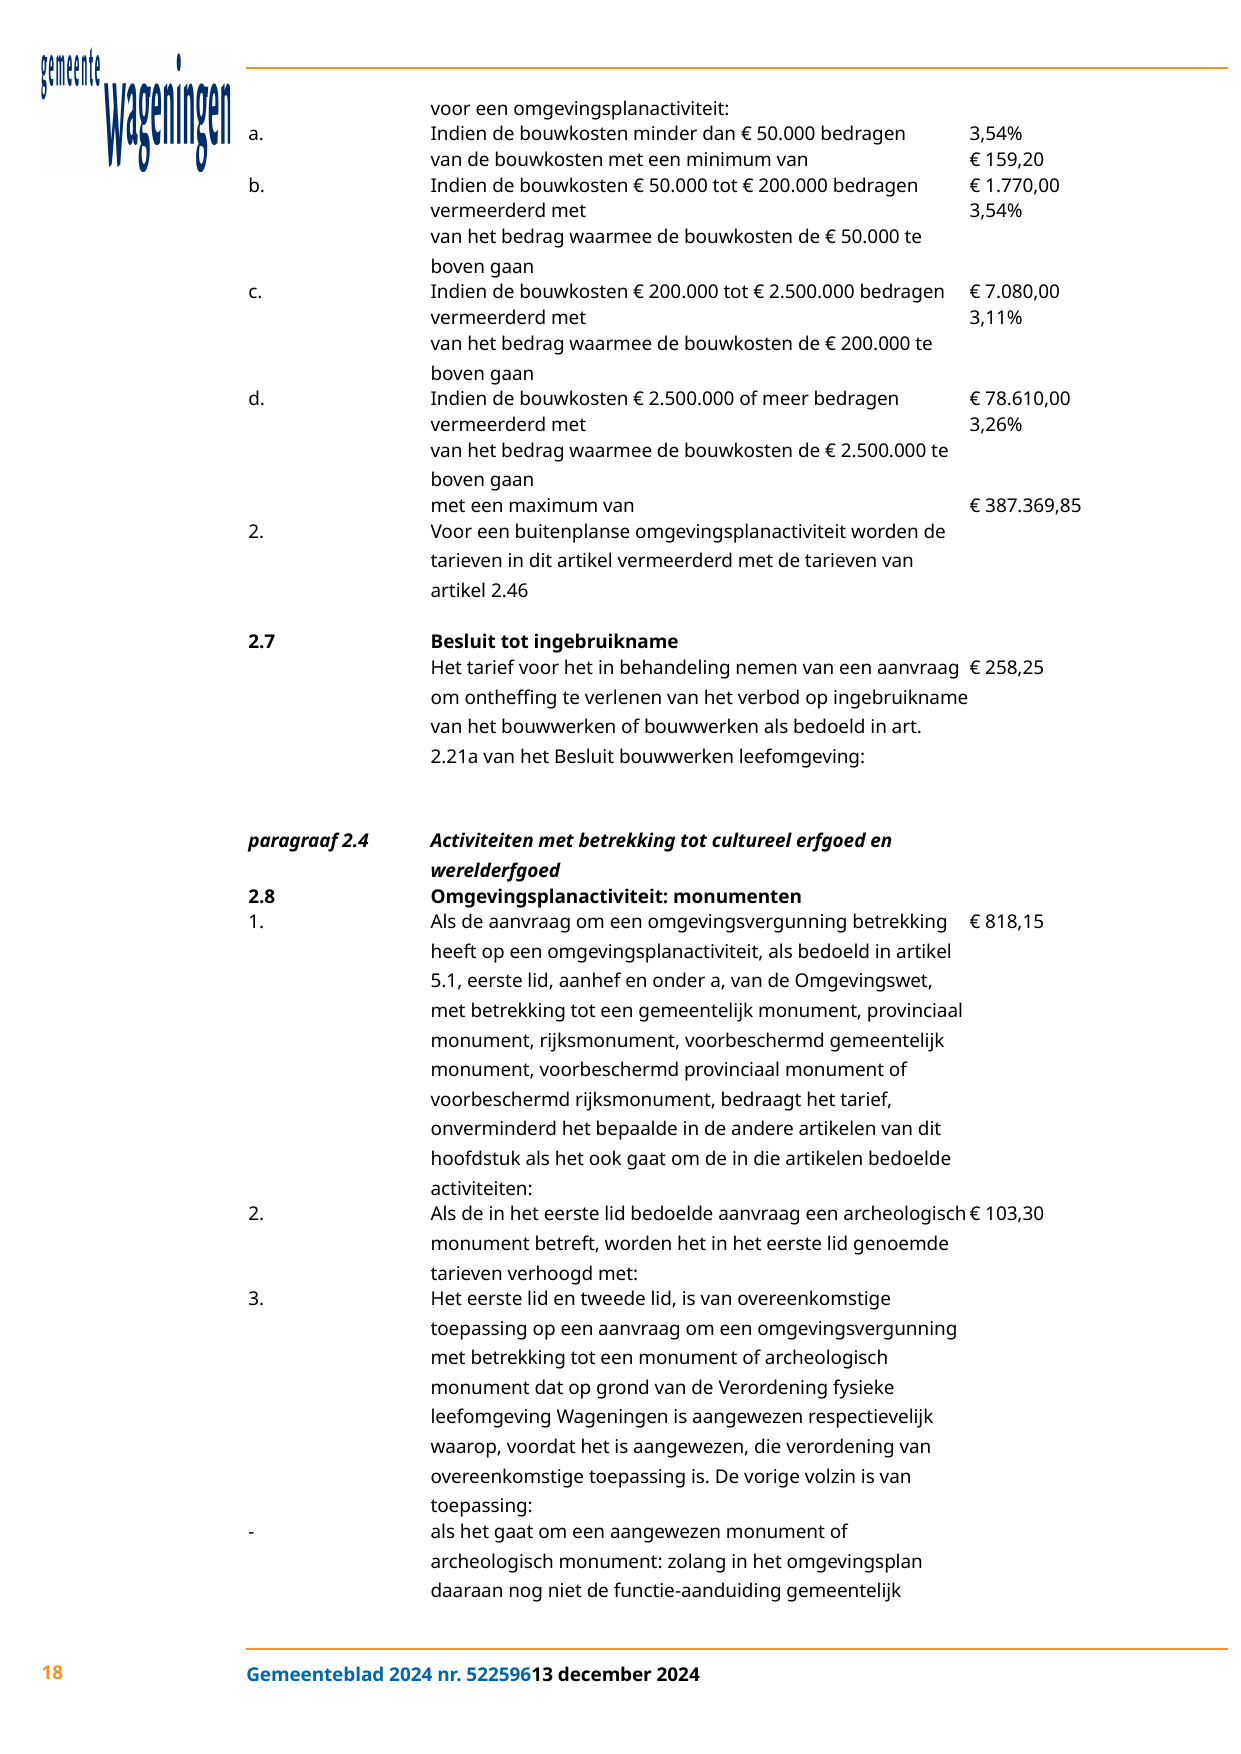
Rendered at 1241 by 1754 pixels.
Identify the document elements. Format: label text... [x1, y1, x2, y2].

table_cell b. [248, 172, 430, 198]
table_cell 3. [248, 1285, 430, 1518]
table_cell [248, 305, 430, 330]
table_cell 2. [248, 1201, 430, 1285]
table_cell [969, 769, 1152, 794]
table_cell Besluit tot ingebruikname [430, 629, 969, 654]
table_cell [969, 603, 1152, 629]
table_cell [430, 769, 969, 794]
table_cell [969, 1518, 1152, 1603]
table_cell 3,54% [969, 121, 1152, 146]
table_cell a. [248, 121, 430, 146]
table_cell c. [248, 279, 430, 304]
table_cell Indien de bouwkosten € 50.000 tot € 200.000 bedragen [430, 172, 969, 198]
table_cell 1. [248, 909, 430, 1201]
table_cell - [248, 1518, 430, 1603]
table_cell [248, 437, 430, 492]
table_cell € 387.369,85 [969, 492, 1152, 518]
table_header [969, 828, 1152, 883]
table_cell [969, 518, 1152, 603]
table_cell € 818,15 [969, 909, 1152, 1201]
table_cell Het tarief voor het in behandeling nemen van een aanvraag om ontheffing te verlenen van het verbod op ingebruikname van het bouwwerken of bouwwerken als bedoeld in art. 2.21a van het Besluit bouwwerken leefomgeving: [430, 654, 969, 769]
table_cell voor een omgevingsplanactiviteit: [430, 95, 969, 121]
table_cell € 258,25 [969, 654, 1152, 769]
table_cell [248, 224, 430, 279]
table_cell [248, 330, 430, 386]
table_cell Als de in het eerste lid bedoelde aanvraag een archeologisch monument betreft, worden het in het eerste lid genoemde tarieven verhoogd met: [430, 1201, 969, 1285]
table_cell Als de aanvraag om een omgevingsvergunning betrekking heeft op een omgevingsplanactiviteit, als bedoeld in artikel 5.1, eerste lid, aanhef en onder a, van de Omgevingswet, met betrekking tot een gemeentelijk monument, provinciaal monument, rijksmonument, voorbeschermd gemeentelijk monument, voorbeschermd provinciaal monument of voorbeschermd rijksmonument, bedraagt het tarief, onverminderd het bepaalde in de andere artikelen van dit hoofdstuk als het ook gaat om de in die artikelen bedoelde activiteiten: [430, 909, 969, 1201]
table_cell € 159,20 [969, 146, 1152, 172]
table_cell [969, 1285, 1152, 1518]
table_cell Het eerste lid en tweede lid, is van overeenkomstige toepassing op een aanvraag om een omgevingsvergunning met betrekking tot een monument of archeologisch monument dat op grond van de Verordening fysieke leefomgeving Wageningen is aangewezen respectievelijk waarop, voordat het is aangewezen, die verordening van overeenkomstige toepassing is. De vorige volzin is van toepassing: [430, 1285, 969, 1518]
table_cell 2. [248, 518, 430, 603]
table_cell 3,54% [969, 198, 1152, 223]
table_cell vermeerderd met [430, 411, 969, 437]
table_cell als het gaat om een aangewezen monument of archeologisch monument: zolang in het omgevingsplan daaraan nog niet de functie-aanduiding gemeentelijk [430, 1518, 969, 1603]
table_cell € 1.770,00 [969, 172, 1152, 198]
table_cell [969, 330, 1152, 386]
table_cell van het bedrag waarmee de bouwkosten de € 2.500.000 te boven gaan [430, 437, 969, 492]
table_cell [248, 146, 430, 172]
table_cell € 78.610,00 [969, 386, 1152, 411]
table_cell van de bouwkosten met een minimum van [430, 146, 969, 172]
table_cell Voor een buitenplanse omgevingsplanactiviteit worden de tarieven in dit artikel vermeerderd met de tarieven van artikel 2.46 [430, 518, 969, 603]
table_cell [248, 769, 430, 794]
table_cell 2.8 [248, 883, 430, 908]
table_cell met een maximum van [430, 492, 969, 518]
table_cell [969, 224, 1152, 279]
table_cell vermeerderd met [430, 198, 969, 223]
table_cell € 7.080,00 [969, 279, 1152, 304]
table_cell vermeerderd met [430, 305, 969, 330]
table_cell [248, 492, 430, 518]
table_header paragraaf 2.4 [248, 828, 430, 883]
table_cell [248, 603, 430, 629]
table_cell € 103,30 [969, 1201, 1152, 1285]
picture [41, 47, 231, 172]
table_cell [248, 198, 430, 223]
table_cell Indien de bouwkosten minder dan € 50.000 bedragen [430, 121, 969, 146]
table_cell [969, 629, 1152, 654]
table_cell [248, 654, 430, 769]
table_cell van het bedrag waarmee de bouwkosten de € 200.000 te boven gaan [430, 330, 969, 386]
table_cell van het bedrag waarmee de bouwkosten de € 50.000 te boven gaan [430, 224, 969, 279]
table_cell [248, 411, 430, 437]
table_cell 3,26% [969, 411, 1152, 437]
table_cell [969, 437, 1152, 492]
table_cell [430, 603, 969, 629]
table_cell Indien de bouwkosten € 200.000 tot € 2.500.000 bedragen [430, 279, 969, 304]
table_cell 3,11% [969, 305, 1152, 330]
table_cell [248, 95, 430, 121]
table_cell Indien de bouwkosten € 2.500.000 of meer bedragen [430, 386, 969, 411]
table_header Activiteiten met betrekking tot cultureel erfgoed en werelderfgoed [430, 828, 969, 883]
table_cell [969, 95, 1152, 121]
table_cell d. [248, 386, 430, 411]
table_cell [969, 883, 1152, 908]
table_cell 2.7 [248, 629, 430, 654]
table_cell Omgevingsplanactiviteit: monumenten [430, 883, 969, 908]
